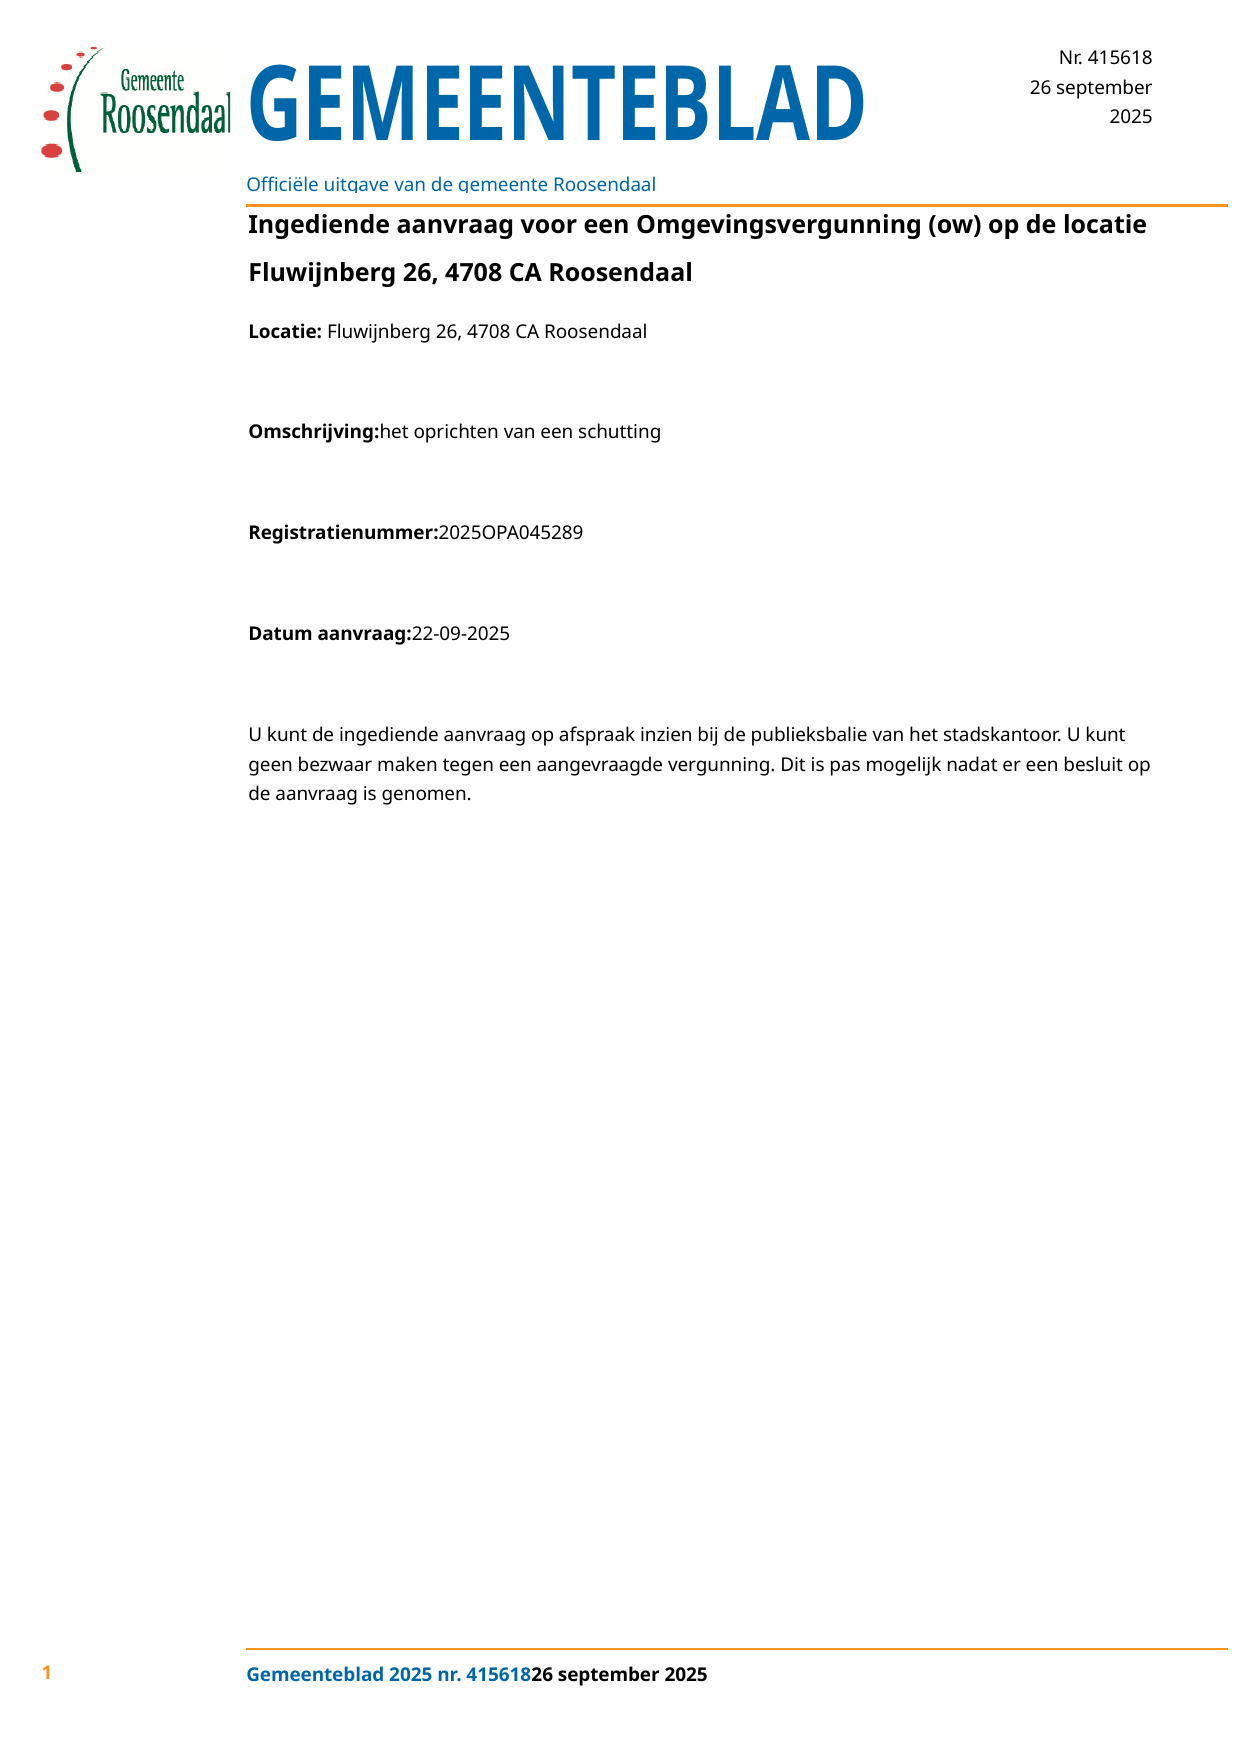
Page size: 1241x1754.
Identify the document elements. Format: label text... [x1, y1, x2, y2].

text Locatie: Fluwijnberg 26, 4708 CA Roosendaal [248, 318, 1152, 344]
picture [41, 47, 231, 172]
text U kunt de ingediende aanvraag op afspraak inzien bij de publieksbalie van het stadskantoor. U kunt geen bezwaar maken tegen een aangevraagde vergunning. Dit is pas mogelijk nadat er een besluit op de aanvraag is genomen. [248, 721, 1152, 806]
text Ingediende aanvraag voor een Omgevingsvergunning (ow) op de locatie Fluwijnberg 26, 4708 CA Roosendaal [248, 207, 1152, 288]
text Datum aanvraag:22-09-2025 [248, 620, 1152, 646]
text Omschrijving:het oprichten van een schutting [248, 419, 1152, 444]
text Registratienummer:2025OPA045289 [248, 519, 1152, 545]
